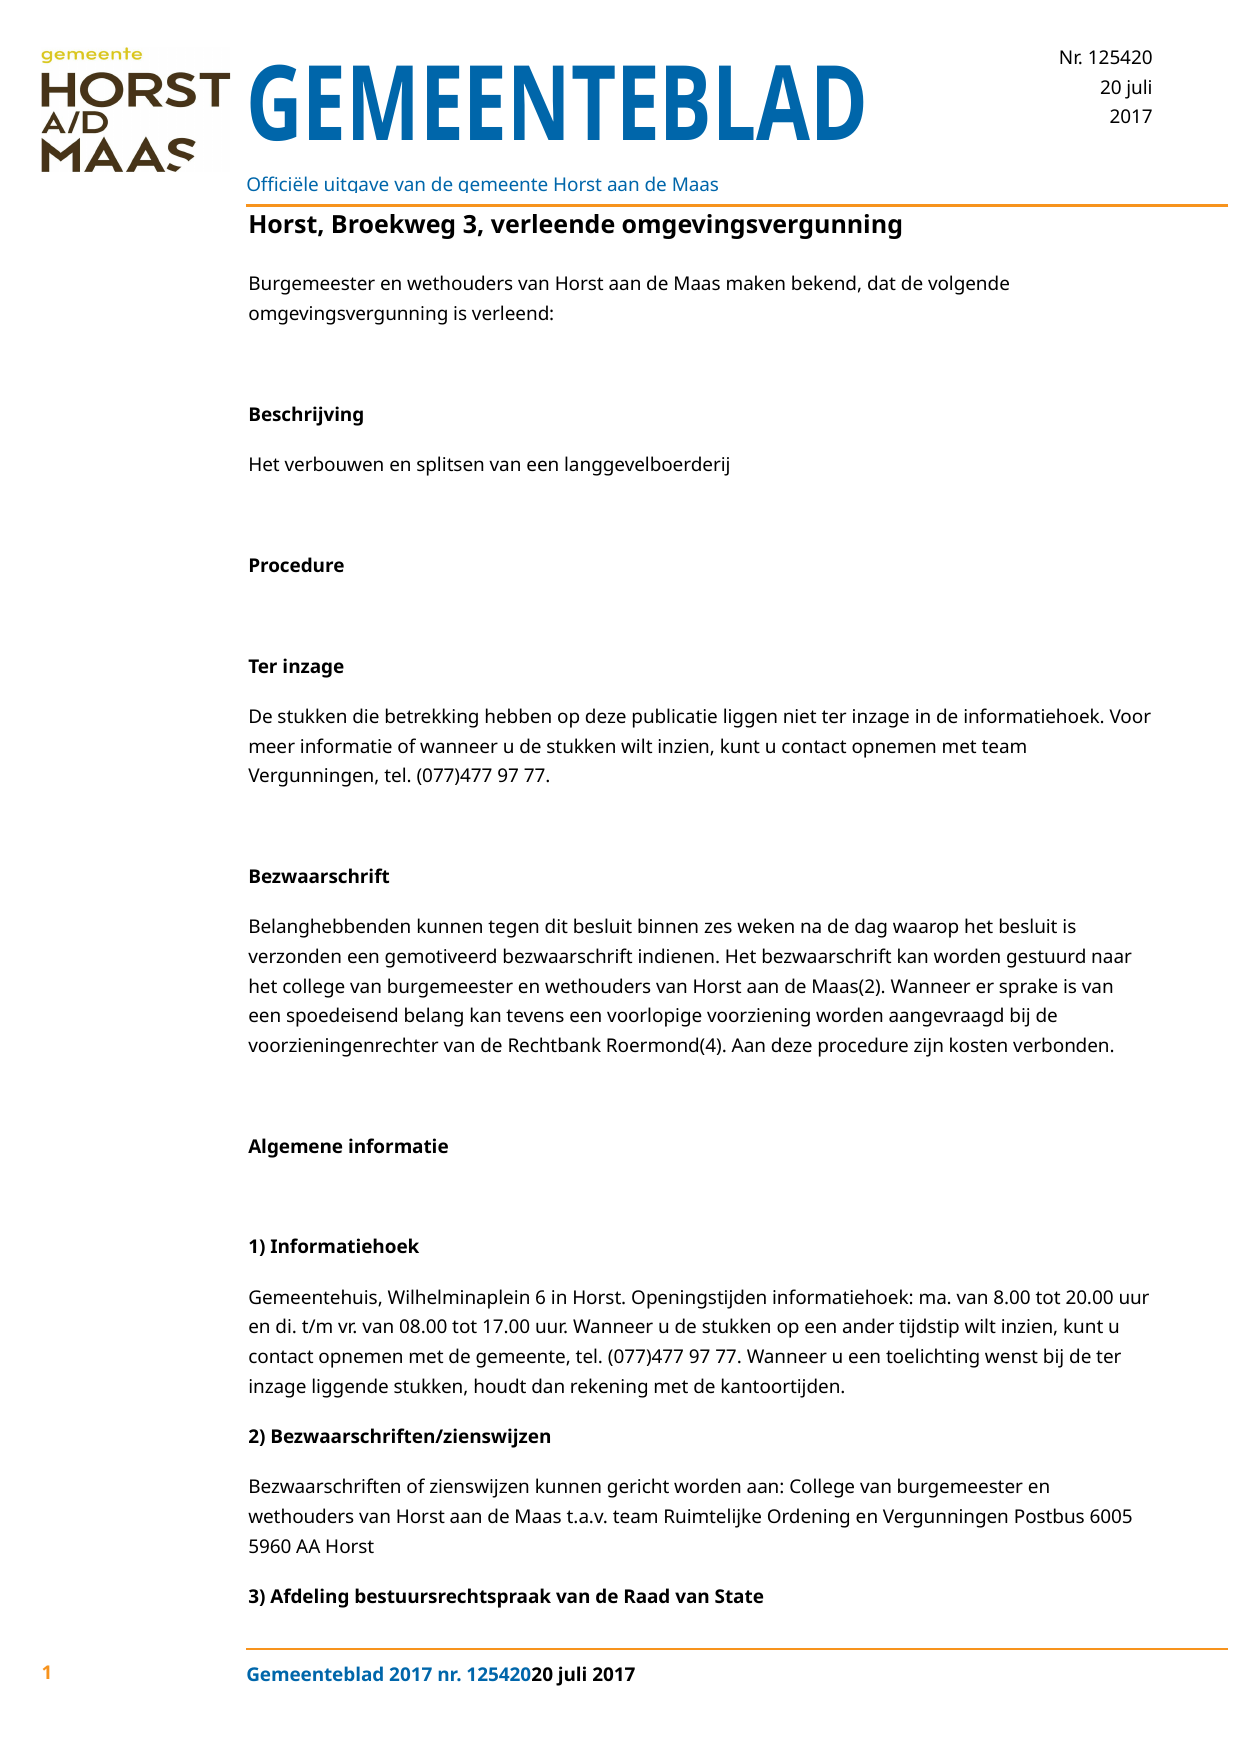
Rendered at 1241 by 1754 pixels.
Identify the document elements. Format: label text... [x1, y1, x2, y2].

picture [41, 47, 231, 172]
text Belanghebbenden kunnen tegen dit besluit binnen zes weken na de dag waarop het besluit is verzonden een gemotiveerd bezwaarschrift indienen. Het bezwaarschrift kan worden gestuurd naar het college van burgemeester en wethouders van Horst aan de Maas(2). Wanneer er sprake is van een spoedeisend belang kan tevens een voorlopige voorziening worden aangevraagd bij de voorzieningenrechter van de Rechtbank Roermond(4). Aan deze procedure zijn kosten verbonden. [248, 914, 1152, 1058]
text 1) Informatiehoek [248, 1234, 1152, 1259]
text Horst, Broekweg 3, verleende omgevingsvergunning [248, 207, 1152, 241]
text Beschrijving [248, 401, 1152, 426]
text Procedure [248, 552, 1152, 578]
text Ter inzage [248, 653, 1152, 678]
text Burgemeester en wethouders van Horst aan de Maas maken bekend, dat de volgende omgevingsvergunning is verleend: [248, 270, 1152, 326]
text Bezwaarschriften of zienswijzen kunnen gericht worden aan: College van burgemeester en wethouders van Horst aan de Maas t.a.v. team Ruimtelijke Ordening en Vergunningen Postbus 6005 5960 AA Horst [248, 1474, 1152, 1558]
text Bezwaarschrift [248, 863, 1152, 889]
text Het verbouwen en splitsen van een langgevelboerderij [248, 451, 1152, 477]
text 2) Bezwaarschriften/zienswijzen [248, 1423, 1152, 1449]
text De stukken die betrekking hebben op deze publicatie liggen niet ter inzage in de informatiehoek. Voor meer informatie of wanneer u de stukken wilt inzien, kunt u contact opnemen met team Vergunningen, tel. (077)477 97 77. [248, 703, 1152, 788]
text Gemeentehuis, Wilhelminaplein 6 in Horst. Openingstijden informatiehoek: ma. van 8.00 tot 20.00 uur en di. t/m vr. van 08.00 tot 17.00 uur. Wanneer u de stukken op een ander tijdstip wilt inzien, kunt u contact opnemen met de gemeente, tel. (077)477 97 77. Wanneer u een toelichting wenst bij de ter inzage liggende stukken, houdt dan rekening met de kantoortijden. [248, 1284, 1152, 1398]
text 3) Afdeling bestuursrechtspraak van de Raad van State [248, 1583, 1152, 1609]
text Algemene informatie [248, 1133, 1152, 1158]
